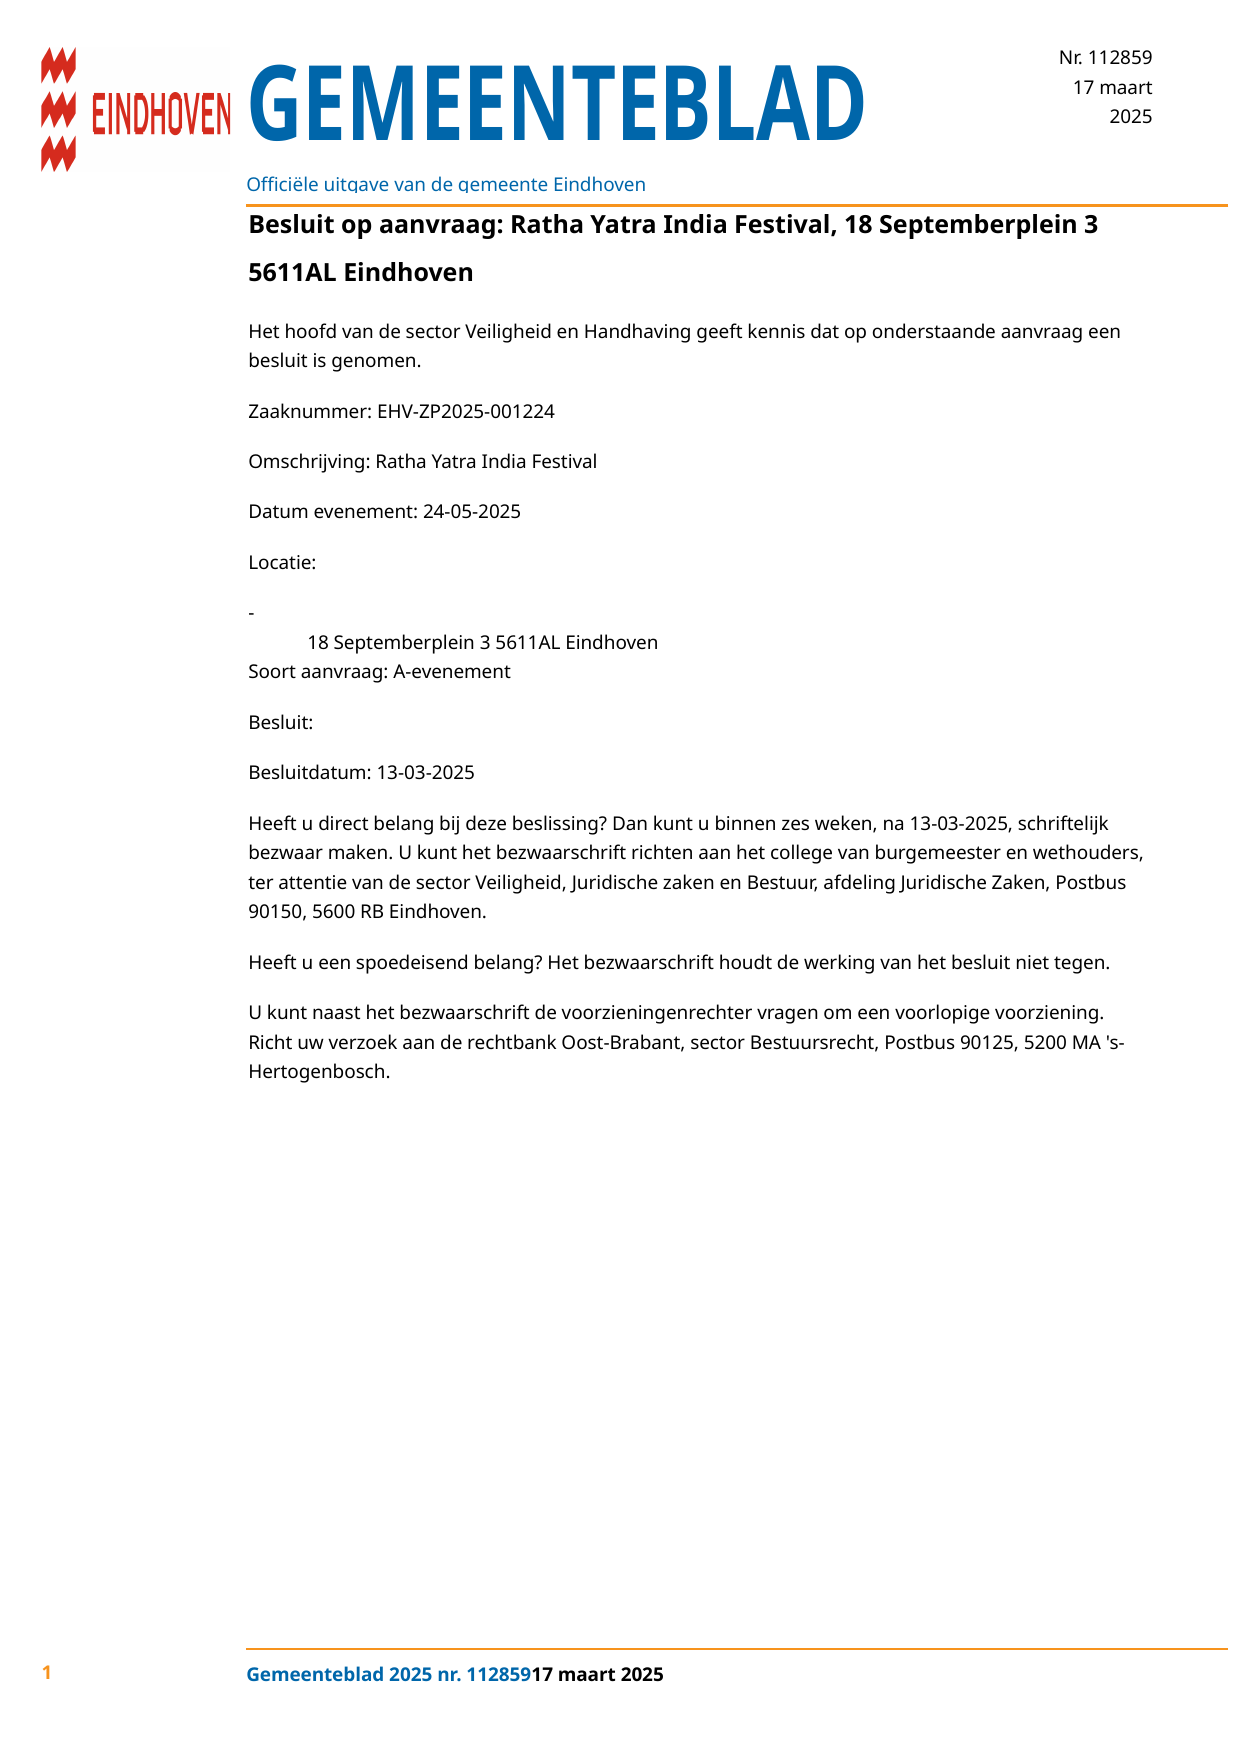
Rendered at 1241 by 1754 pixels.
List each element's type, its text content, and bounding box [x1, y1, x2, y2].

text Het hoofd van de sector Veiligheid en Handhaving geeft kennis dat op onderstaande aanvraag een besluit is genomen. [248, 318, 1152, 373]
text Heeft u direct belang bij deze beslissing? Dan kunt u binnen zes weken, na 13-03-2025, schriftelijk bezwaar maken. U kunt het bezwaarschrift richten aan het college van burgemeester en wethouders, ter attentie van de sector Veiligheid, Juridische zaken en Bestuur, afdeling Juridische Zaken, Postbus 90150, 5600 RB Eindhoven. [248, 810, 1152, 924]
text Heeft u een spoedeisend belang? Het bezwaarschrift houdt de werking van het besluit niet tegen. [248, 949, 1152, 975]
text Zaaknummer: EHV-ZP2025-001224 [248, 398, 1152, 424]
text Datum evenement: 24-05-2025 [248, 499, 1152, 524]
list 18 Septemberplein 3 5611AL Eindhoven [248, 629, 1152, 655]
text Locatie: [248, 549, 1152, 575]
text Omschrijving: Ratha Yatra India Festival [248, 448, 1152, 474]
text Besluit: [248, 709, 1152, 735]
text Soort aanvraag: A-evenement [248, 659, 1152, 684]
picture [41, 47, 231, 172]
text Besluit op aanvraag: Ratha Yatra India Festival, 18 Septemberplein 3 5611AL Eindhoven [248, 207, 1152, 288]
text U kunt naast het bezwaarschrift de voorzieningenrechter vragen om een voorlopige voorziening. Richt uw verzoek aan de rechtbank Oost-Brabant, sector Bestuursrecht, Postbus 90125, 5200 MA 's-Hertogenbosch. [248, 999, 1152, 1084]
text Besluitdatum: 13-03-2025 [248, 759, 1152, 785]
